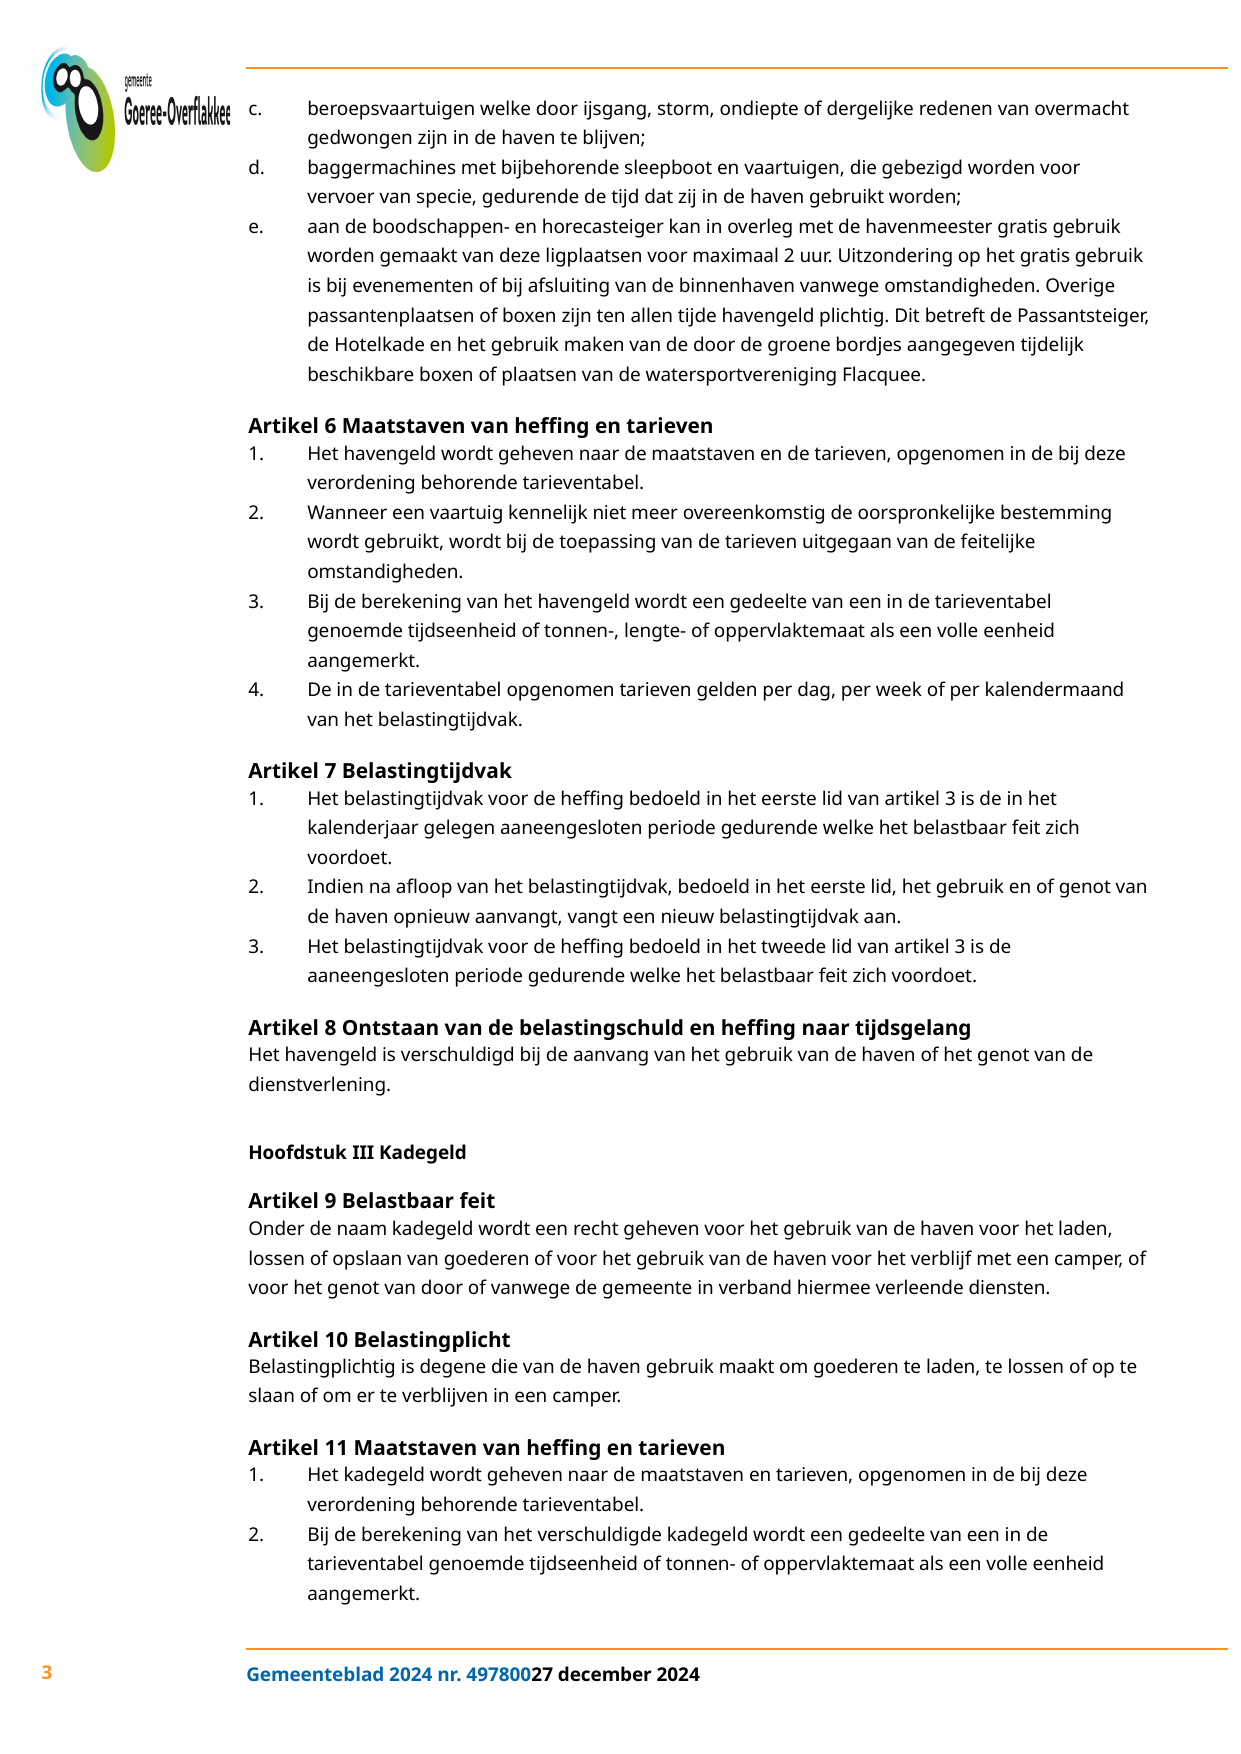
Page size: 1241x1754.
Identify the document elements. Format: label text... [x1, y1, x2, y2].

text Artikel 9 Belastbaar feit [248, 1187, 1152, 1215]
list aan de boodschappen- en horecasteiger kan in overleg met de havenmeester gratis gebruik worden gemaakt van deze ligplaatsen voor maximaal 2 uur. Uitzondering op het gratis gebruik is bij evenementen of bij afsluiting van de binnenhaven vanwege omstandigheden. Overige passantenplaatsen of boxen zijn ten allen tijde havengeld plichtig. Dit betreft de Passantsteiger, de Hotelkade en het gebruik maken van de door de groene bordjes aangegeven tijdelijk beschikbare boxen of plaatsen van de watersportvereniging Flacquee. [248, 213, 1152, 387]
list Bij de berekening van het verschuldigde kadegeld wordt een gedeelte van een in de tarieventabel genoemde tijdseenheid of tonnen- of oppervlaktemaat als een volle eenheid aangemerkt. [248, 1521, 1152, 1606]
text Artikel 10 Belastingplicht [248, 1325, 1152, 1353]
list baggermachines met bijbehorende sleepboot en vaartuigen, die gebezigd worden voor vervoer van specie, gedurende de tijd dat zij in de haven gebruikt worden; [248, 154, 1152, 209]
list Indien na afloop van het belastingtijdvak, bedoeld in het eerste lid, het gebruik en of genot van de haven opnieuw aanvangt, vangt een nieuw belastingtijdvak aan. [248, 874, 1152, 929]
text Het havengeld is verschuldigd bij de aanvang van het gebruik van de haven of het genot van de dienstverlening. [248, 1041, 1152, 1097]
list Bij de berekening van het havengeld wordt een gedeelte van een in de tarieventabel genoemde tijdseenheid of tonnen-, lengte- of oppervlaktemaat als een volle eenheid aangemerkt. [248, 588, 1152, 673]
list De in de tarieventabel opgenomen tarieven gelden per dag, per week of per kalendermaand van het belastingtijdvak. [248, 677, 1152, 732]
text Artikel 6 Maatstaven van heffing en tarieven [248, 411, 1152, 440]
text Artikel 7 Belastingtijdvak [248, 757, 1152, 785]
list beroepsvaartuigen welke door ijsgang, storm, ondiepte of dergelijke redenen van overmacht gedwongen zijn in de haven te blijven; [248, 95, 1152, 150]
text Artikel 11 Maatstaven van heffing en tarieven [248, 1433, 1152, 1462]
list Het havengeld wordt geheven naar de maatstaven en de tarieven, opgenomen in de bij deze verordening behorende tarieventabel. [248, 440, 1152, 495]
text Hoofdstuk III Kadegeld [248, 1137, 1152, 1166]
picture [41, 47, 231, 172]
list Het kadegeld wordt geheven naar de maatstaven en tarieven, opgenomen in de bij deze verordening behorende tarieventabel. [248, 1462, 1152, 1517]
text Artikel 8 Ontstaan van de belastingschuld en heffing naar tijdsgelang [248, 1013, 1152, 1041]
list Het belastingtijdvak voor de heffing bedoeld in het eerste lid van artikel 3 is de in het kalenderjaar gelegen aaneengesloten periode gedurende welke het belastbaar feit zich voordoet. [248, 785, 1152, 870]
text Belastingplichtig is degene die van de haven gebruik maakt om goederen te laden, te lossen of op te slaan of om er te verblijven in een camper. [248, 1353, 1152, 1408]
list Wanneer een vaartuig kennelijk niet meer overeenkomstig de oorspronkelijke bestemming wordt gebruikt, wordt bij de toepassing van de tarieven uitgegaan van de feitelijke omstandigheden. [248, 499, 1152, 584]
text Onder de naam kadegeld wordt een recht geheven voor het gebruik van de haven voor het laden, lossen of opslaan van goederen of voor het gebruik van de haven voor het verblijf met een camper, of voor het genot van door of vanwege de gemeente in verband hiermee verleende diensten. [248, 1215, 1152, 1300]
list Het belastingtijdvak voor de heffing bedoeld in het tweede lid van artikel 3 is de aaneengesloten periode gedurende welke het belastbaar feit zich voordoet. [248, 933, 1152, 988]
